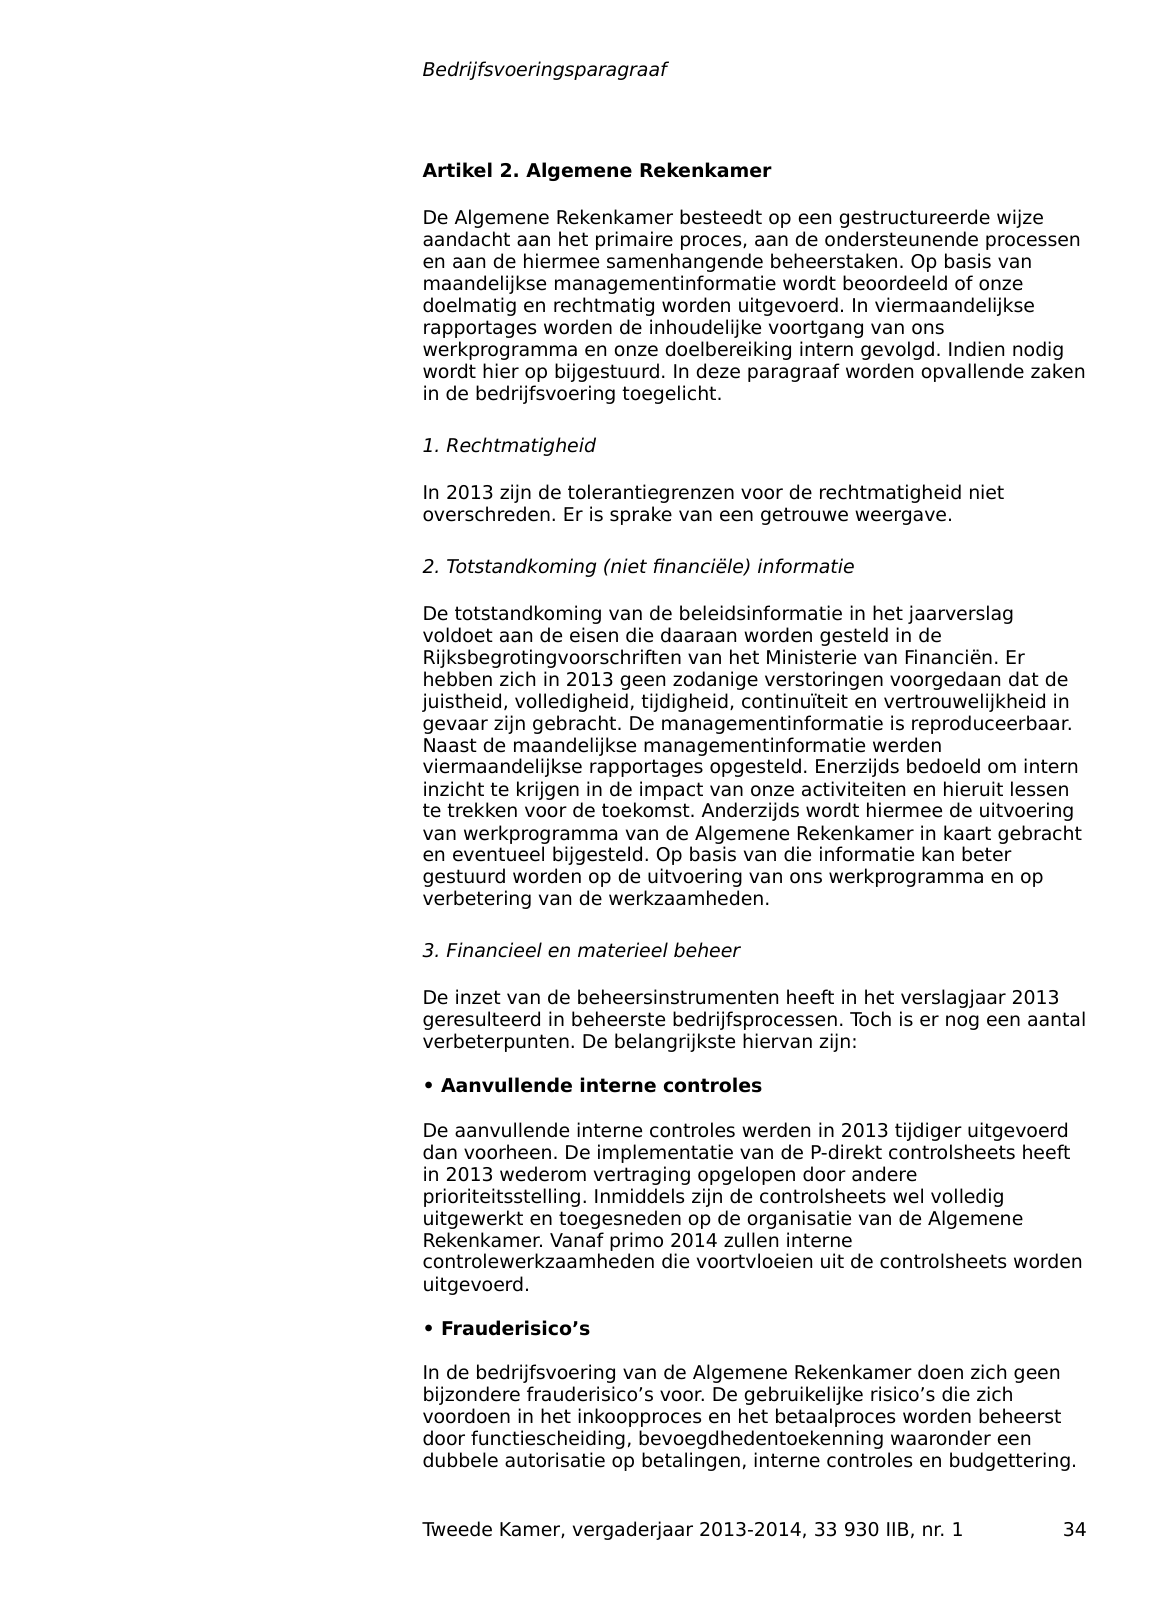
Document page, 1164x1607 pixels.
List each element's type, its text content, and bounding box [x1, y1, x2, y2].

subtitle • Frauderisico’s [422, 1318, 1087, 1339]
text In de bedrijfsvoering van de Algemene Rekenkamer doen zich geen bijzondere frauderisico’s voor. De gebruikelijke risico’s die zich voordoen in het inkoopproces en het betaalproces worden beheerst door functiescheiding, bevoegdhedentoekenning waaronder een dubbele autorisatie op betalingen, interne controles en budgettering. [422, 1362, 1087, 1472]
text De aanvullende interne controles werden in 2013 tijdiger uitgevoerd dan voorheen. De implementatie van de P-direkt controlsheets heeft in 2013 wederom vertraging opgelopen door andere prioriteitsstelling. Inmiddels zijn de controlsheets wel volledig uitgewerkt en toegesneden op de organisatie van de Algemene Rekenkamer. Vanaf primo 2014 zullen interne controlewerkzaamheden die voortvloeien uit de controlsheets worden uitgevoerd. [422, 1119, 1087, 1295]
text Naast de maandelijkse managementinformatie werden viermaandelijkse rapportages opgesteld. Enerzijds bedoeld om intern inzicht te krijgen in de impact van onze activiteiten en hieruit lessen te trekken voor de toekomst. Anderzijds wordt hiermee de uitvoering van werkprogramma van de Algemene Rekenkamer in kaart gebracht en eventueel bijgesteld. Op basis van die informatie kan beter gestuurd worden op de uitvoering van ons werkprogramma en op verbetering van de werkzaamheden. [422, 734, 1087, 910]
text De Algemene Rekenkamer besteedt op een gestructureerde wijze aandacht aan het primaire proces, aan de ondersteunende processen en aan de hiermee samenhangende beheerstaken. Op basis van maandelijkse managementinformatie wordt beoordeeld of onze doelmatig en rechtmatig worden uitgevoerd. In viermaandelijkse rapportages worden de inhoudelijke voortgang van ons werkprogramma en onze doelbereiking intern gevolgd. Indien nodig wordt hier op bijgestuurd. In deze paragraaf worden opvallende zaken in de bedrijfsvoering toegelicht. [422, 207, 1087, 405]
subtitle 2. Totstandkoming (niet financiële) informatie [422, 556, 1087, 578]
subtitle 3. Financieel en materieel beheer [422, 940, 1087, 962]
subtitle Artikel 2. Algemene Rekenkamer [422, 160, 1087, 182]
text De totstandkoming van de beleidsinformatie in het jaarverslag voldoet aan de eisen die daaraan worden gesteld in de Rijksbegrotingvoorschriften van het Ministerie van Financiën. Er hebben zich in 2013 geen zodanige verstoringen voorgedaan dat de juistheid, volledigheid, tijdigheid, continuïteit en vertrouwelijkheid in gevaar zijn gebracht. De managementinformatie is reproduceerbaar. [422, 603, 1087, 734]
text De inzet van de beheersinstrumenten heeft in het verslagjaar 2013 geresulteerd in beheerste bedrijfsprocessen. Toch is er nog een aantal verbeterpunten. De belangrijkste hiervan zijn: [422, 987, 1087, 1053]
subtitle 1. Rechtmatigheid [422, 435, 1087, 457]
subtitle • Aanvullende interne controles [422, 1075, 1087, 1097]
text In 2013 zijn de tolerantiegrenzen voor de rechtmatigheid niet overschreden. Er is sprake van een getrouwe weergave. [422, 482, 1087, 526]
